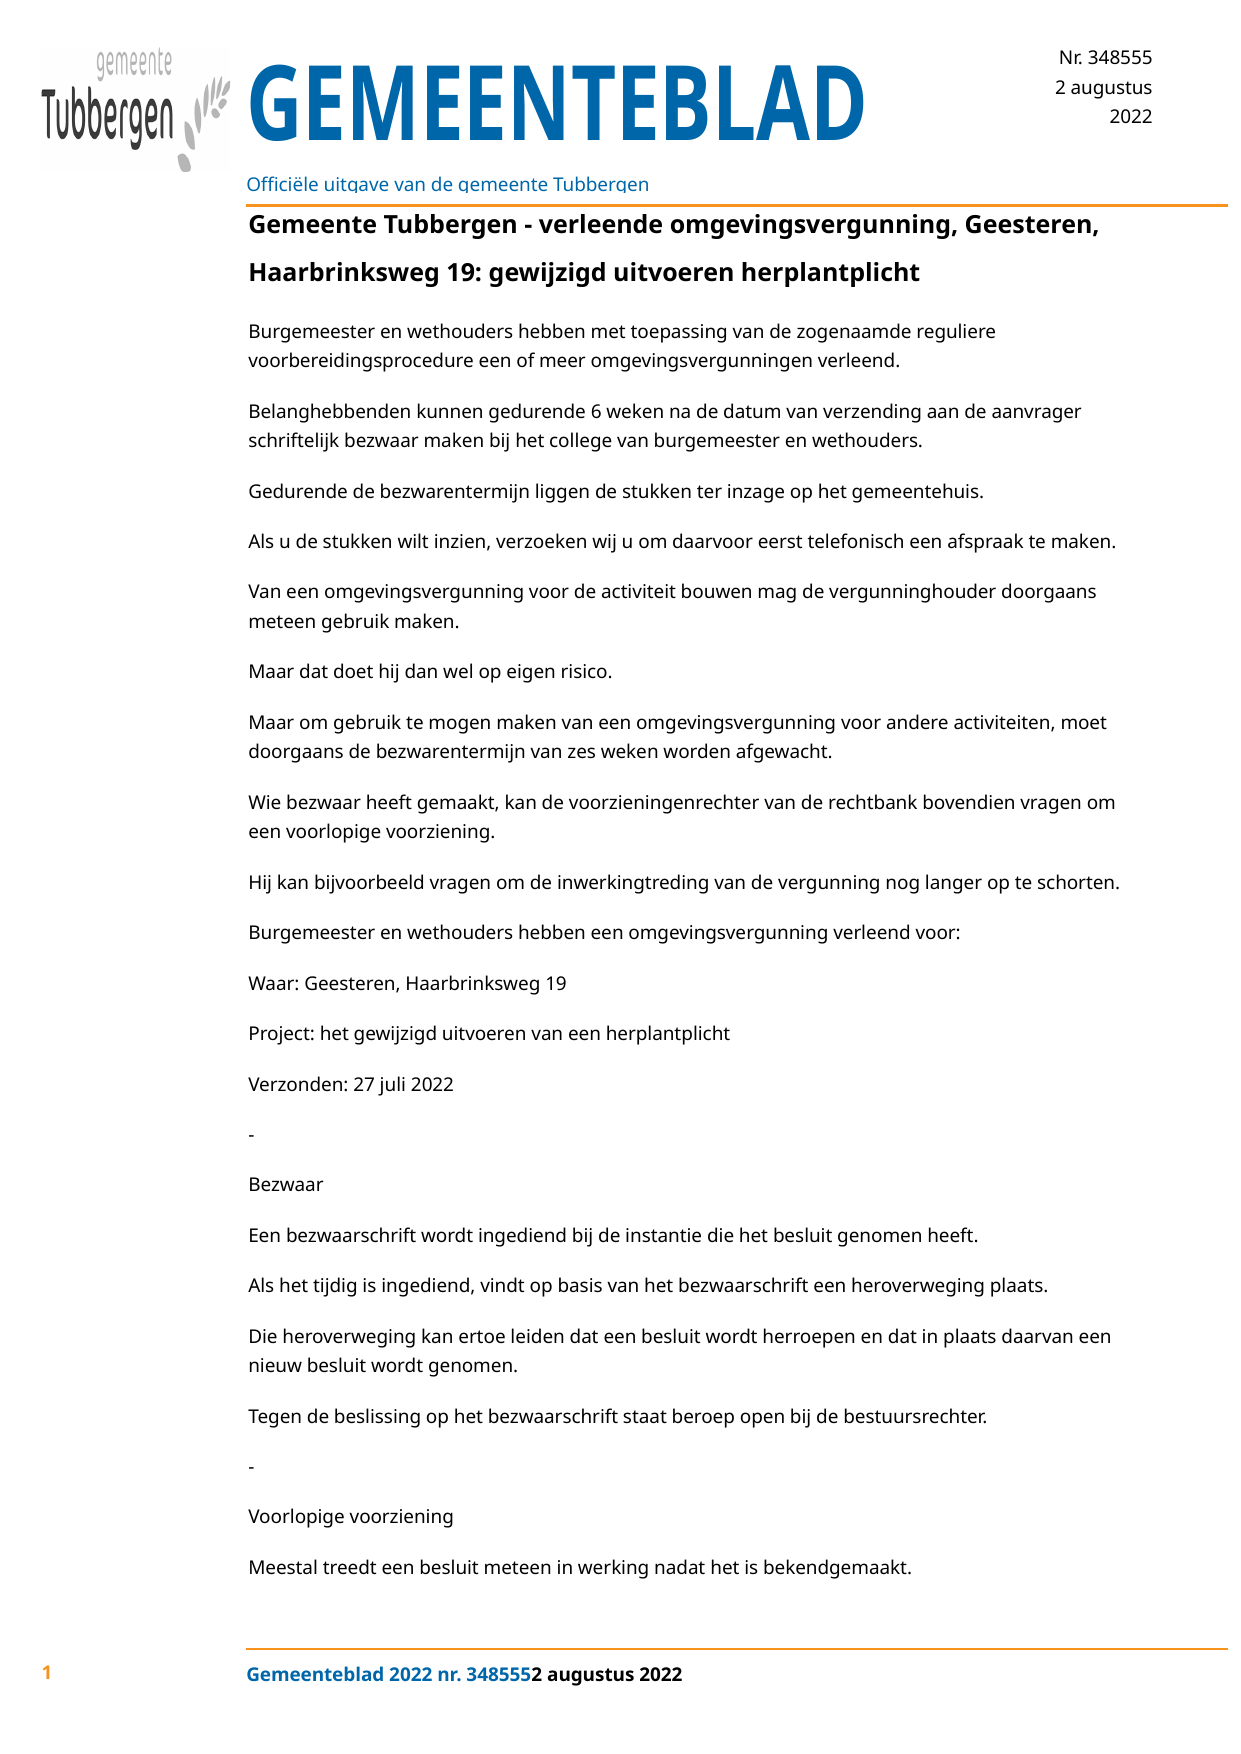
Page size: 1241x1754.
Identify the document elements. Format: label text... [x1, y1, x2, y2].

text Als u de stukken wilt inzien, verzoeken wij u om daarvoor eerst telefonisch een afspraak te maken. [248, 528, 1152, 554]
text Burgemeester en wethouders hebben een omgevingsvergunning verleend voor: [248, 919, 1152, 945]
text Meestal treedt een besluit meteen in werking nadat het is bekendgemaakt. [248, 1554, 1152, 1580]
text Project: het gewijzigd uitvoeren van een herplantplicht [248, 1020, 1152, 1046]
text Tegen de beslissing op het bezwaarschrift staat beroep open bij de bestuursrechter. [248, 1403, 1152, 1429]
text Maar om gebruik te mogen maken van een omgevingsvergunning voor andere activiteiten, moet doorgaans de bezwarentermijn van zes weken worden afgewacht. [248, 709, 1152, 764]
text Burgemeester en wethouders hebben met toepassing van de zogenaamde reguliere voorbereidingsprocedure een of meer omgevingsvergunningen verleend. [248, 318, 1152, 373]
text Een bezwaarschrift wordt ingediend bij de instantie die het besluit genomen heeft. [248, 1222, 1152, 1248]
text Die heroverweging kan ertoe leiden dat een besluit wordt herroepen en dat in plaats daarvan een nieuw besluit wordt genomen. [248, 1323, 1152, 1378]
text Bezwaar [248, 1172, 1152, 1197]
text Verzonden: 27 juli 2022 [248, 1071, 1152, 1097]
text Gemeente Tubbergen - verleende omgevingsvergunning, Geesteren, Haarbrinksweg 19: gewijzigd uitvoeren herplantplicht [248, 207, 1152, 288]
text - [248, 1453, 1152, 1479]
picture [41, 47, 231, 172]
text Waar: Geesteren, Haarbrinksweg 19 [248, 970, 1152, 996]
text Van een omgevingsvergunning voor de activiteit bouwen mag de vergunninghouder doorgaans meteen gebruik maken. [248, 579, 1152, 634]
text Gedurende de bezwarentermijn liggen de stukken ter inzage op het gemeentehuis. [248, 478, 1152, 504]
text Belanghebbenden kunnen gedurende 6 weken na de datum van verzending aan de aanvrager schriftelijk bezwaar maken bij het college van burgemeester en wethouders. [248, 398, 1152, 453]
text Maar dat doet hij dan wel op eigen risico. [248, 659, 1152, 684]
text Als het tijdig is ingediend, vindt op basis van het bezwaarschrift een heroverweging plaats. [248, 1272, 1152, 1298]
text Voorlopige voorziening [248, 1504, 1152, 1529]
text Wie bezwaar heeft gemaakt, kan de voorzieningenrechter van de rechtbank bovendien vragen om een voorlopige voorziening. [248, 789, 1152, 844]
text - [248, 1121, 1152, 1147]
text Hij kan bijvoorbeeld vragen om de inwerkingtreding van de vergunning nog langer op te schorten. [248, 869, 1152, 895]
